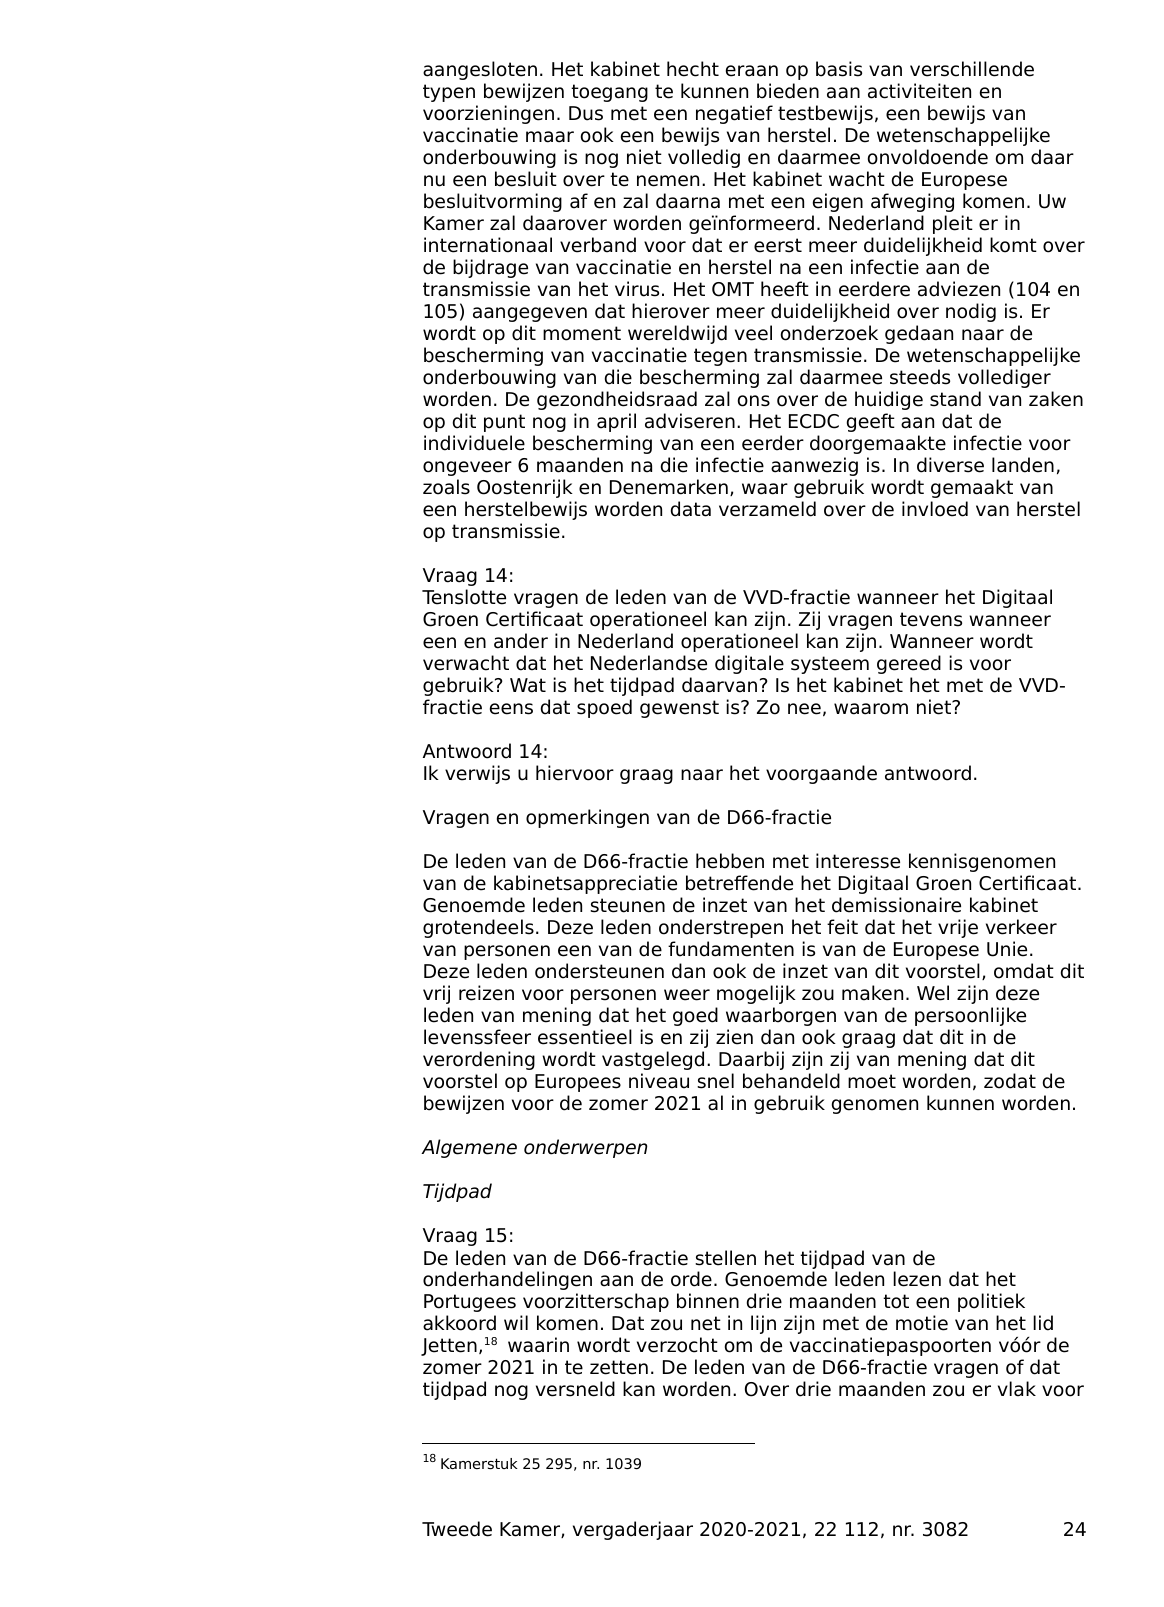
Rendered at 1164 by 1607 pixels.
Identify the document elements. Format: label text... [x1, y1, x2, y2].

text Kamerstuk 25 295, nr. 1039 [422, 1452, 1087, 1474]
text Vraag 15: [422, 1225, 1087, 1247]
text De leden van de D66-fractie hebben met interesse kennisgenomen van de kabinetsappreciatie betreffende het Digitaal Groen Certificaat. Genoemde leden steunen de inzet van het demissionaire kabinet grotendeels. Deze leden onderstrepen het feit dat het vrije verkeer van personen een van de fundamenten is van de Europese Unie. Deze leden ondersteunen dan ook de inzet van dit voorstel, omdat dit vrij reizen voor personen weer mogelijk zou maken. Wel zijn deze leden van mening dat het goed waarborgen van de persoonlijke levenssfeer essentieel is en zij zien dan ook graag dat dit in de verordening wordt vastgelegd. Daarbij zijn zij van mening dat dit voorstel op Europees niveau snel behandeld moet worden, zodat de bewijzen voor de zomer 2021 al in gebruik genomen kunnen worden. [422, 851, 1087, 1115]
subtitle Vragen en opmerkingen van de D66-fractie [422, 807, 1087, 829]
text Antwoord 14: [422, 741, 1087, 763]
text De leden van de D66-fractie stellen het tijdpad van de onderhandelingen aan de orde. Genoemde leden lezen dat het Portugees voorzitterschap binnen drie maanden tot een politiek akkoord wil komen. Dat zou net in lijn zijn met de motie van het lid Jetten, waarin wordt verzocht om de vaccinatiepaspoorten vóór de zomer 2021 in te zetten. De leden van de D66-fractie vragen of dat tijdpad nog versneld kan worden. Over drie maanden zou er vlak voor [422, 1247, 1087, 1401]
subtitle Algemene onderwerpen [422, 1137, 1087, 1159]
text Ik verwijs u hiervoor graag naar het voorgaande antwoord. [422, 763, 1087, 785]
text aangesloten. Het kabinet hecht eraan op basis van verschillende typen bewijzen toegang te kunnen bieden aan activiteiten en voorzieningen. Dus met een negatief testbewijs, een bewijs van vaccinatie maar ook een bewijs van herstel. De wetenschappelijke onderbouwing is nog niet volledig en daarmee onvoldoende om daar nu een besluit over te nemen. Het kabinet wacht de Europese besluitvorming af en zal daarna met een eigen afweging komen. Uw Kamer zal daarover worden geïnformeerd. Nederland pleit er in internationaal verband voor dat er eerst meer duidelijkheid komt over de bijdrage van vaccinatie en herstel na een infectie aan de transmissie van het virus. Het OMT heeft in eerdere adviezen (104 en 105) aangegeven dat hierover meer duidelijkheid over nodig is. Er wordt op dit moment wereldwijd veel onderzoek gedaan naar de bescherming van vaccinatie tegen transmissie. De wetenschappelijke onderbouwing van die bescherming zal daarmee steeds vollediger worden. De gezondheidsraad zal ons over de huidige stand van zaken op dit punt nog in april adviseren. Het ECDC geeft aan dat de individuele bescherming van een eerder doorgemaakte infectie voor ongeveer 6 maanden na die infectie aanwezig is. In diverse landen, zoals Oostenrijk en Denemarken, waar gebruik wordt gemaakt van een herstelbewijs worden data verzameld over de invloed van herstel op transmissie. [422, 59, 1087, 543]
text Vraag 14: [422, 565, 1087, 587]
subtitle Tijdpad [422, 1181, 1087, 1203]
text Tenslotte vragen de leden van de VVD-fractie wanneer het Digitaal Groen Certificaat operationeel kan zijn. Zij vragen tevens wanneer een en ander in Nederland operationeel kan zijn. Wanneer wordt verwacht dat het Nederlandse digitale systeem gereed is voor gebruik? Wat is het tijdpad daarvan? Is het kabinet het met de VVD-fractie eens dat spoed gewenst is? Zo nee, waarom niet? [422, 587, 1087, 719]
